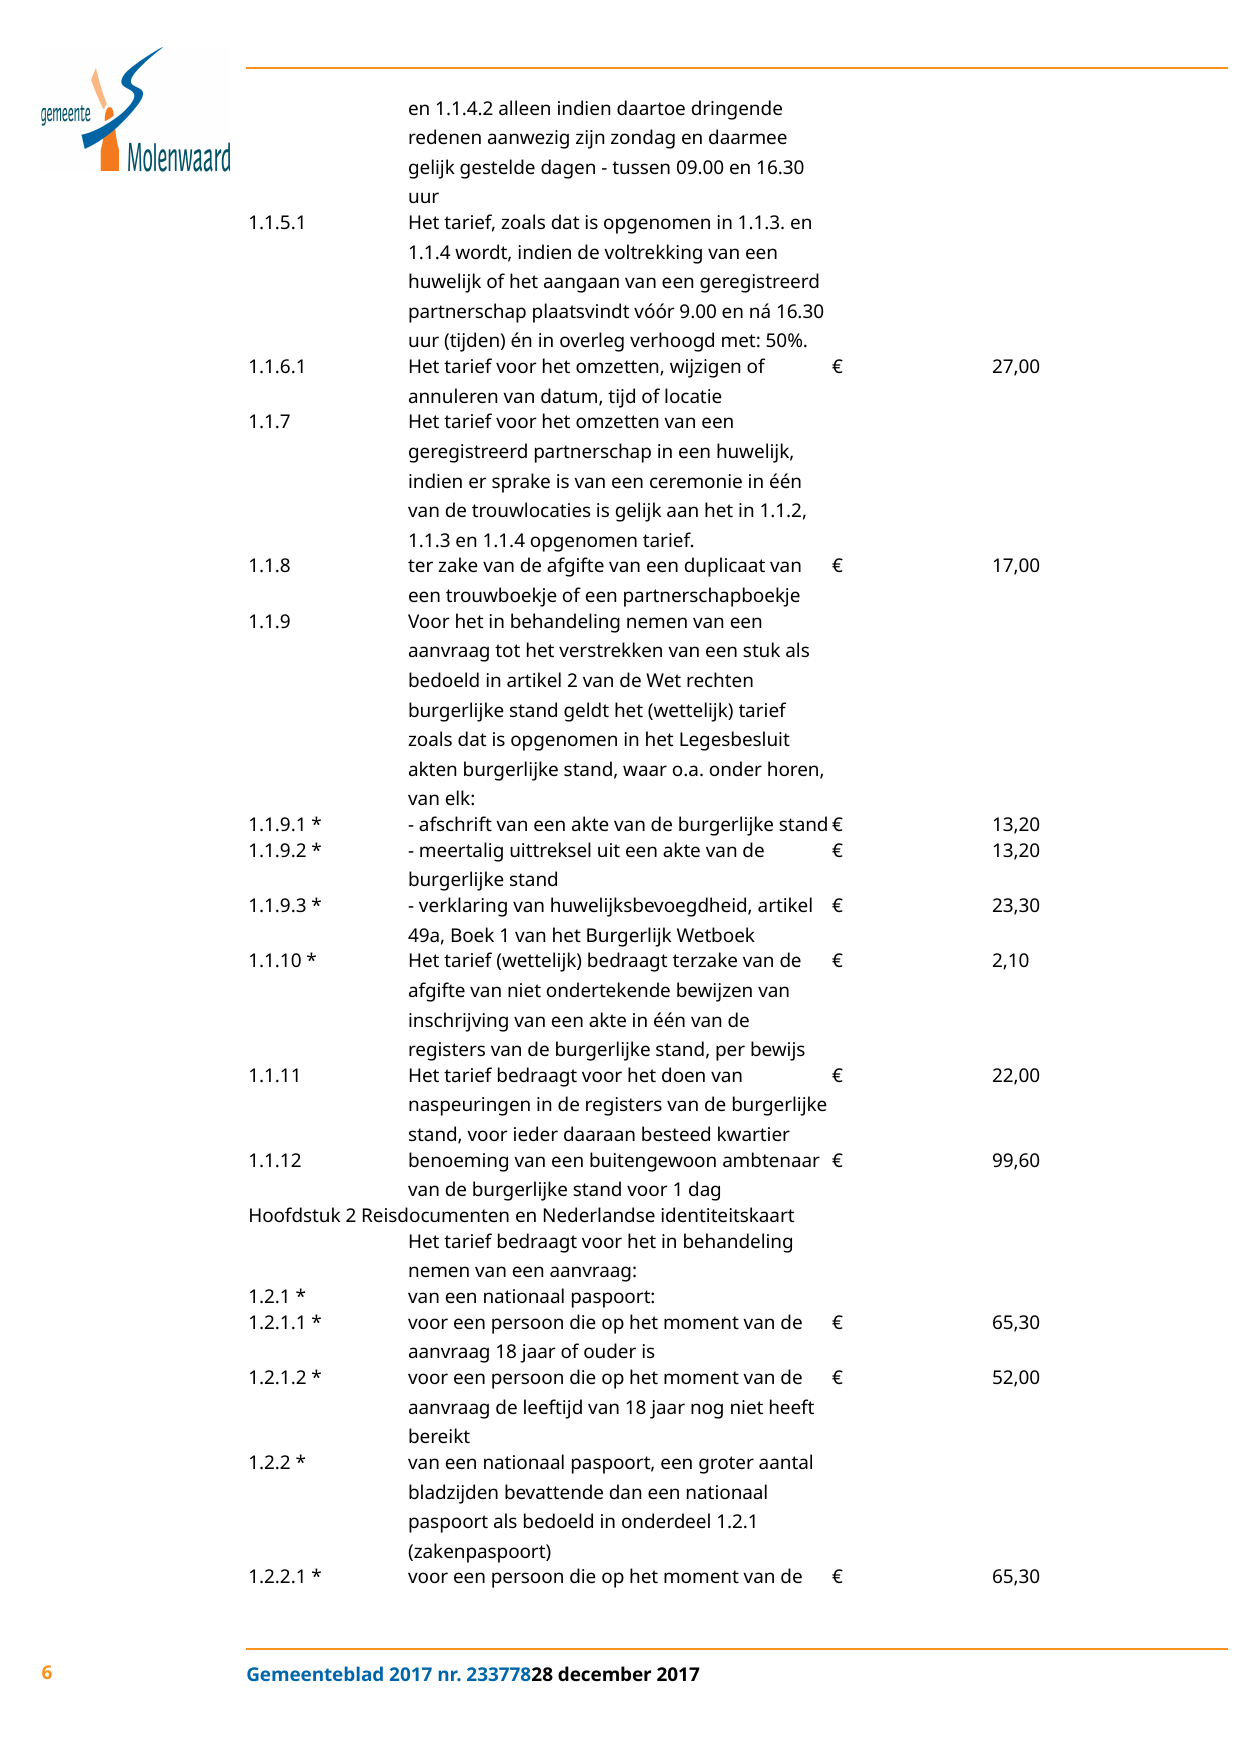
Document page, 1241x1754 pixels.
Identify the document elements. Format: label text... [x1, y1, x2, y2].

table_cell 1.1.9.3 * [248, 892, 408, 948]
table_cell 23,30 [992, 892, 1152, 948]
table_cell voor een persoon die op het moment van de aanvraag 18 jaar of ouder is [408, 1309, 832, 1364]
table_cell Het tarief voor het omzetten van een geregistreerd partnerschap in een huwelijk, indien er sprake is van een ceremonie in één van de trouwlocaties is gelijk aan het in 1.1.2, 1.1.3 en 1.1.4 opgenomen tarief. [408, 409, 832, 553]
table_cell [832, 1283, 992, 1309]
table_cell 1.1.11 [248, 1062, 408, 1147]
table_cell € [832, 837, 992, 892]
table_cell Hoofdstuk 2 Reisdocumenten en Nederlandse identiteitskaart [248, 1202, 832, 1228]
table_cell [832, 409, 992, 553]
table_cell € [832, 1147, 992, 1202]
table_cell 22,00 [992, 1062, 1152, 1147]
table_cell 1.2.1.2 * [248, 1364, 408, 1449]
table_cell 1.1.12 [248, 1147, 408, 1202]
table_cell 1.2.1.1 * [248, 1309, 408, 1364]
table_cell [832, 209, 992, 353]
table_cell [832, 608, 992, 811]
table_cell [832, 1202, 992, 1228]
table_cell € [832, 1309, 992, 1364]
table_cell voor een persoon die op het moment van de [408, 1564, 832, 1589]
table_cell 1.1.10 * [248, 948, 408, 1062]
table_cell € [832, 892, 992, 948]
table_cell 1.1.9.2 * [248, 837, 408, 892]
table_cell 1.1.6.1 [248, 353, 408, 409]
table_cell [248, 95, 408, 209]
table_cell 1.2.2 * [248, 1449, 408, 1564]
table_cell [248, 1228, 408, 1283]
table_cell Het tarief bedraagt voor het doen van naspeuringen in de registers van de burgerlijke stand, voor ieder daaraan besteed kwartier [408, 1062, 832, 1147]
table_cell Het tarief bedraagt voor het in behandeling nemen van een aanvraag: [408, 1228, 832, 1283]
table_cell voor een persoon die op het moment van de aanvraag de leeftijd van 18 jaar nog niet heeft bereikt [408, 1364, 832, 1449]
table_cell [832, 95, 992, 209]
table_cell 65,30 [992, 1564, 1152, 1589]
table_cell 1.1.8 [248, 553, 408, 608]
table_cell benoeming van een buitengewoon ambtenaar van de burgerlijke stand voor 1 dag [408, 1147, 832, 1202]
table_cell 13,20 [992, 811, 1152, 837]
table_cell Voor het in behandeling nemen van een aanvraag tot het verstrekken van een stuk als bedoeld in artikel 2 van de Wet rechten burgerlijke stand geldt het (wettelijk) tarief zoals dat is opgenomen in het Legesbesluit akten burgerlijke stand, waar o.a. onder horen, van elk: [408, 608, 832, 811]
table_cell - verklaring van huwelijksbevoegdheid, artikel 49a, Boek 1 van het Burgerlijk Wetboek [408, 892, 832, 948]
table_cell [992, 1202, 1152, 1228]
table_cell 1.1.9 [248, 608, 408, 811]
table_cell € [832, 948, 992, 1062]
table_cell [832, 1449, 992, 1564]
table_cell [992, 409, 1152, 553]
table_cell 13,20 [992, 837, 1152, 892]
table_cell 2,10 [992, 948, 1152, 1062]
table_cell € [832, 353, 992, 409]
table_cell € [832, 1564, 992, 1589]
table_cell 1.1.7 [248, 409, 408, 553]
table_cell 1.1.5.1 [248, 209, 408, 353]
table_cell 52,00 [992, 1364, 1152, 1449]
table_cell [992, 95, 1152, 209]
table_cell € [832, 1062, 992, 1147]
table_cell 1.1.9.1 * [248, 811, 408, 837]
table_cell [992, 1449, 1152, 1564]
table_cell Het tarief voor het omzetten, wijzigen of annuleren van datum, tijd of locatie [408, 353, 832, 409]
table_cell [992, 608, 1152, 811]
table_cell Het tarief (wettelijk) bedraagt terzake van de afgifte van niet ondertekende bewijzen van inschrijving van een akte in één van de registers van de burgerlijke stand, per bewijs [408, 948, 832, 1062]
table_cell van een nationaal paspoort: [408, 1283, 832, 1309]
table_cell € [832, 1364, 992, 1449]
table_cell 1.2.2.1 * [248, 1564, 408, 1589]
table_cell € [832, 811, 992, 837]
table_cell Het tarief, zoals dat is opgenomen in 1.1.3. en 1.1.4 wordt, indien de voltrekking van een huwelijk of het aangaan van een geregistreerd partnerschap plaatsvindt vóór 9.00 en ná 16.30 uur (tijden) én in overleg verhoogd met: 50%. [408, 209, 832, 353]
table_cell - afschrift van een akte van de burgerlijke stand [408, 811, 832, 837]
table_cell [992, 209, 1152, 353]
table_cell [992, 1283, 1152, 1309]
table_cell 1.2.1 * [248, 1283, 408, 1309]
table_cell - meertalig uittreksel uit een akte van de burgerlijke stand [408, 837, 832, 892]
table_cell van een nationaal paspoort, een groter aantal bladzijden bevattende dan een nationaal paspoort als bedoeld in onderdeel 1.2.1 (zakenpaspoort) [408, 1449, 832, 1564]
table_cell ter zake van de afgifte van een duplicaat van een trouwboekje of een partnerschapboekje [408, 553, 832, 608]
table_cell € [832, 553, 992, 608]
table_cell en 1.1.4.2 alleen indien daartoe dringende redenen aanwezig zijn zondag en daarmee gelijk gestelde dagen - tussen 09.00 en 16.30 uur [408, 95, 832, 209]
table_cell [832, 1228, 992, 1283]
table_cell 65,30 [992, 1309, 1152, 1364]
picture [41, 47, 231, 172]
table_cell 17,00 [992, 553, 1152, 608]
table_cell [992, 1228, 1152, 1283]
table_cell 99,60 [992, 1147, 1152, 1202]
table_cell 27,00 [992, 353, 1152, 409]
